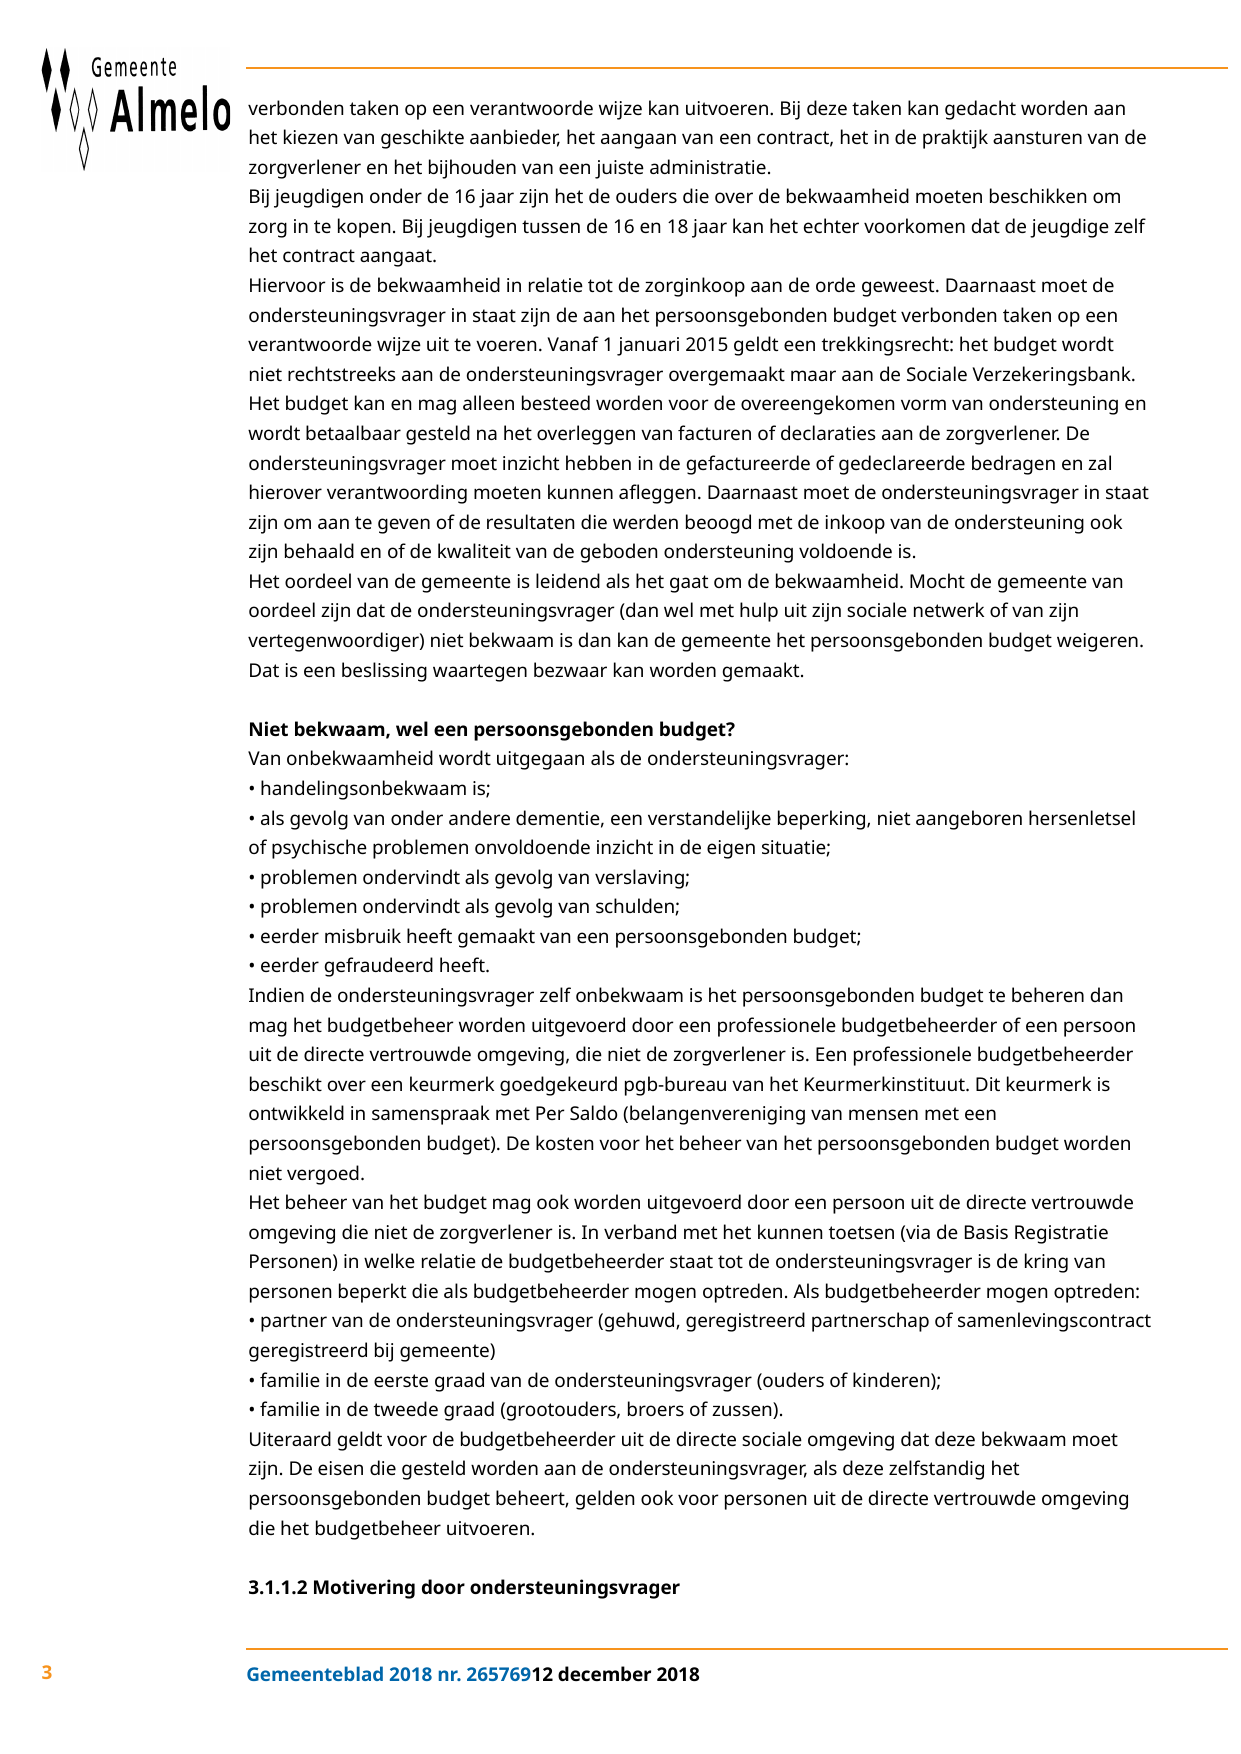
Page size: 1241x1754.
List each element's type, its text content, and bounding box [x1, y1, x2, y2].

text verbonden taken op een verantwoorde wijze kan uitvoeren. Bij deze taken kan gedacht worden aan het kiezen van geschikte aanbieder, het aangaan van een contract, het in de praktijk aansturen van de zorgverlener en het bijhouden van een juiste administratie. [248, 95, 1152, 180]
text Niet bekwaam, wel een persoonsgebonden budget? [248, 716, 1152, 742]
text Indien de ondersteuningsvrager zelf onbekwaam is het persoonsgebonden budget te beheren dan mag het budgetbeheer worden uitgevoerd door een professionele budgetbeheerder of een persoon uit de directe vertrouwde omgeving, die niet de zorgverlener is. Een professionele budgetbeheerder beschikt over een keurmerk goedgekeurd pgb-bureau van het Keurmerkinstituut. Dit keurmerk is ontwikkeld in samenspraak met Per Saldo (belangenvereniging van mensen met een persoonsgebonden budget). De kosten voor het beheer van het persoonsgebonden budget worden niet vergoed. [248, 982, 1152, 1186]
text Uiteraard geldt voor de budgetbeheerder uit de directe sociale omgeving dat deze bekwaam moet zijn. De eisen die gesteld worden aan de ondersteuningsvrager, als deze zelfstandig het persoonsgebonden budget beheert, gelden ook voor personen uit de directe vertrouwde omgeving die het budgetbeheer uitvoeren. [248, 1426, 1152, 1541]
text Het oordeel van de gemeente is leidend als het gaat om de bekwaamheid. Mocht de gemeente van oordeel zijn dat de ondersteuningsvrager (dan wel met hulp uit zijn sociale netwerk of van zijn vertegenwoordiger) niet bekwaam is dan kan de gemeente het persoonsgebonden budget weigeren. Dat is een beslissing waartegen bezwaar kan worden gemaakt. [248, 568, 1152, 683]
text • handelingsonbekwaam is; [248, 775, 1152, 801]
text • eerder misbruik heeft gemaakt van een persoonsgebonden budget; [248, 923, 1152, 949]
text Bij jeugdigen onder de 16 jaar zijn het de ouders die over de bekwaamheid moeten beschikken om zorg in te kopen. Bij jeugdigen tussen de 16 en 18 jaar kan het echter voorkomen dat de jeugdige zelf het contract aangaat. [248, 183, 1152, 268]
text Van onbekwaamheid wordt uitgegaan als de ondersteuningsvrager: [248, 746, 1152, 771]
text • problemen ondervindt als gevolg van verslaving; [248, 864, 1152, 890]
text • als gevolg van onder andere dementie, een verstandelijke beperking, niet aangeboren hersenletsel of psychische problemen onvoldoende inzicht in de eigen situatie; [248, 805, 1152, 860]
text 3.1.1.2 Motivering door ondersteuningsvrager [248, 1574, 1152, 1600]
text Het beheer van het budget mag ook worden uitgevoerd door een persoon uit de directe vertrouwde omgeving die niet de zorgverlener is. In verband met het kunnen toetsen (via de Basis Registratie Personen) in welke relatie de budgetbeheerder staat tot de ondersteuningsvrager is de kring van personen beperkt die als budgetbeheerder mogen optreden. Als budgetbeheerder mogen optreden: [248, 1189, 1152, 1304]
picture [41, 47, 231, 172]
text • eerder gefraudeerd heeft. [248, 953, 1152, 978]
text • familie in de tweede graad (grootouders, broers of zussen). [248, 1396, 1152, 1422]
text • problemen ondervindt als gevolg van schulden; [248, 893, 1152, 919]
text • partner van de ondersteuningsvrager (gehuwd, geregistreerd partnerschap of samenlevingscontract geregistreerd bij gemeente) [248, 1308, 1152, 1363]
text Hiervoor is de bekwaamheid in relatie tot de zorginkoop aan de orde geweest. Daarnaast moet de ondersteuningsvrager in staat zijn de aan het persoonsgebonden budget verbonden taken op een verantwoorde wijze uit te voeren. Vanaf 1 januari 2015 geldt een trekkingsrecht: het budget wordt niet rechtstreeks aan de ondersteuningsvrager overgemaakt maar aan de Sociale Verzekeringsbank. Het budget kan en mag alleen besteed worden voor de overeengekomen vorm van ondersteuning en wordt betaalbaar gesteld na het overleggen van facturen of declaraties aan de zorgverlener. De ondersteuningsvrager moet inzicht hebben in de gefactureerde of gedeclareerde bedragen en zal hierover verantwoording moeten kunnen afleggen. Daarnaast moet de ondersteuningsvrager in staat zijn om aan te geven of de resultaten die werden beoogd met de inkoop van de ondersteuning ook zijn behaald en of de kwaliteit van de geboden ondersteuning voldoende is. [248, 272, 1152, 564]
text • familie in de eerste graad van de ondersteuningsvrager (ouders of kinderen); [248, 1367, 1152, 1393]
